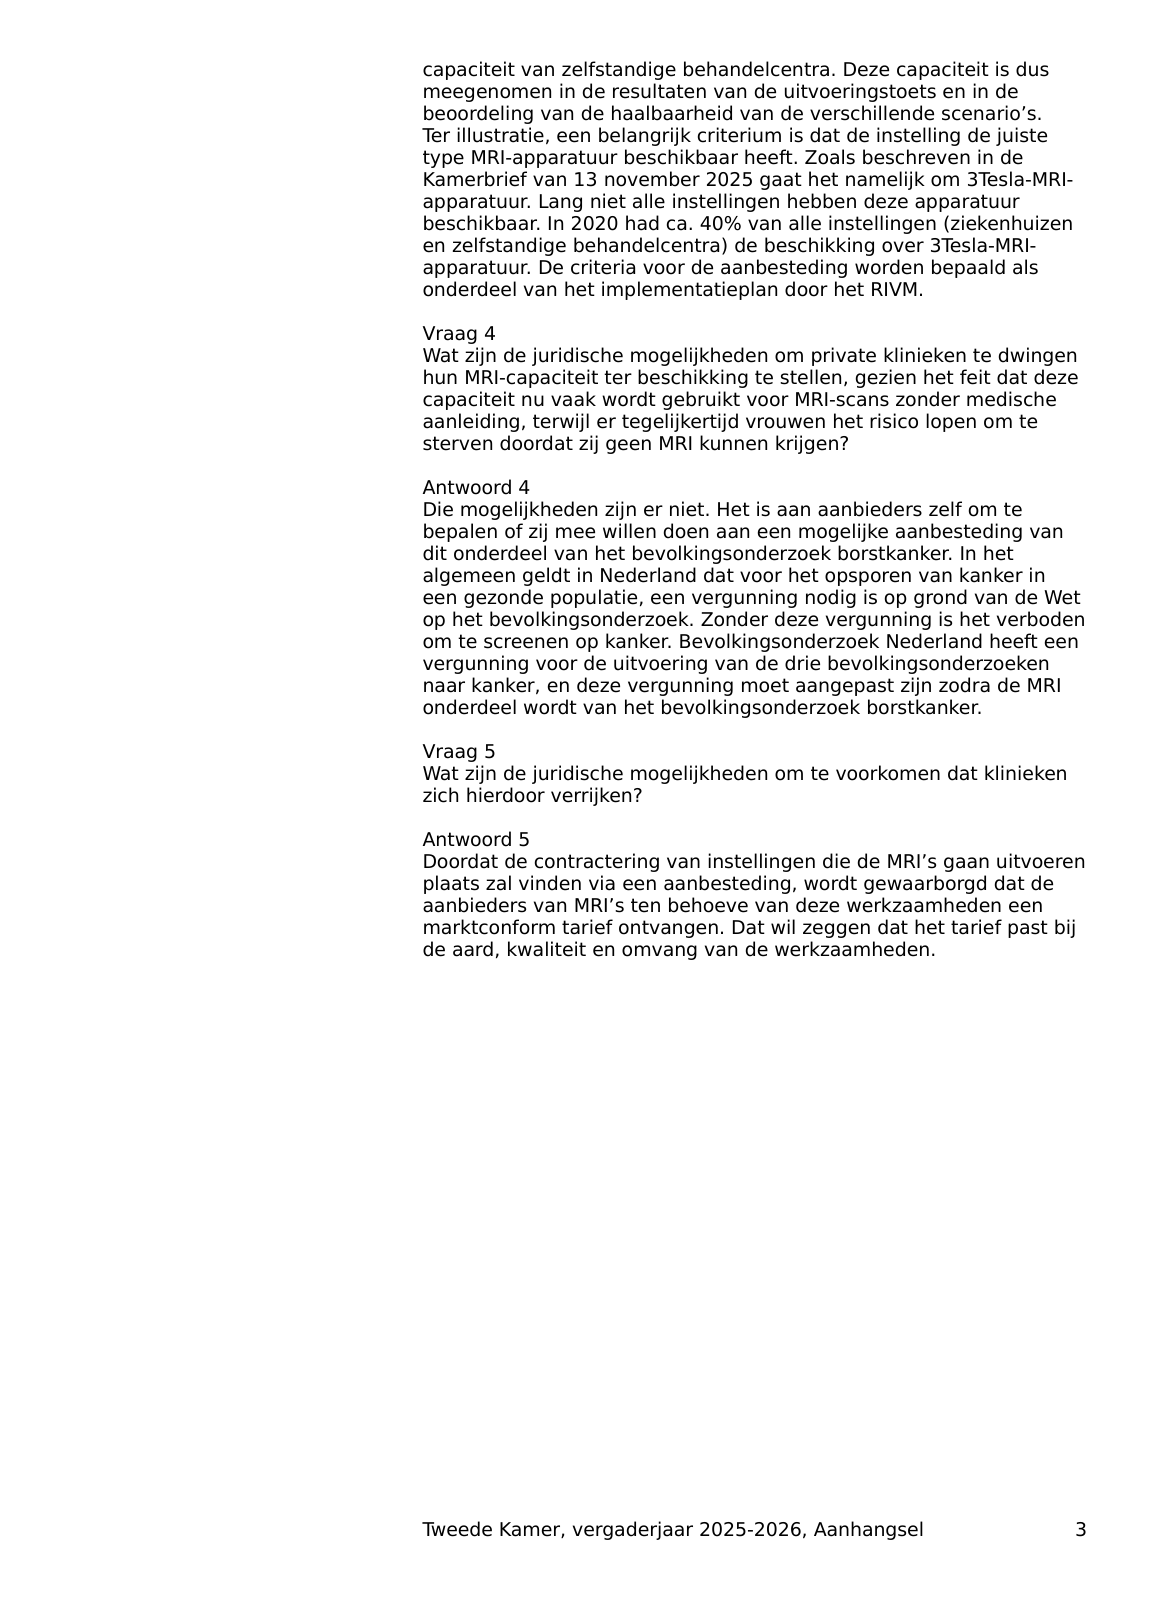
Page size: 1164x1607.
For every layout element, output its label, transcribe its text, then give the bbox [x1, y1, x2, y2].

text Antwoord 4 [422, 477, 1087, 499]
text Die mogelijkheden zijn er niet. Het is aan aanbieders zelf om te bepalen of zij mee willen doen aan een mogelijke aanbesteding van dit onderdeel van het bevolkingsonderzoek borstkanker. In het algemeen geldt in Nederland dat voor het opsporen van kanker in een gezonde populatie, een vergunning nodig is op grond van de Wet op het bevolkingsonderzoek. Zonder deze vergunning is het verboden om te screenen op kanker. Bevolkingsonderzoek Nederland heeft een vergunning voor de uitvoering van de drie bevolkingsonderzoeken naar kanker, en deze vergunning moet aangepast zijn zodra de MRI onderdeel wordt van het bevolkingsonderzoek borstkanker. [422, 499, 1087, 719]
text Wat zijn de juridische mogelijkheden om private klinieken te dwingen hun MRI-capaciteit ter beschikking te stellen, gezien het feit dat deze capaciteit nu vaak wordt gebruikt voor MRI-scans zonder medische aanleiding, terwijl er tegelijkertijd vrouwen het risico lopen om te sterven doordat zij geen MRI kunnen krijgen? [422, 345, 1087, 455]
text Vraag 5 [422, 741, 1087, 763]
text Doordat de contractering van instellingen die de MRI’s gaan uitvoeren plaats zal vinden via een aanbesteding, wordt gewaarborgd dat de aanbieders van MRI’s ten behoeve van deze werkzaamheden een marktconform tarief ontvangen. Dat wil zeggen dat het tarief past bij de aard, kwaliteit en omvang van de werkzaamheden. [422, 851, 1087, 961]
text Antwoord 5 [422, 829, 1087, 851]
text Ter illustratie, een belangrijk criterium is dat de instelling de juiste type MRI-apparatuur beschikbaar heeft. Zoals beschreven in de Kamerbrief van 13 november 2025 gaat het namelijk om 3Tesla-MRI-apparatuur. Lang niet alle instellingen hebben deze apparatuur beschikbaar. In 2020 had ca. 40% van alle instellingen (ziekenhuizen en zelfstandige behandelcentra) de beschikking over 3Tesla-MRI-apparatuur. De criteria voor de aanbesteding worden bepaald als onderdeel van het implementatieplan door het RIVM. [422, 125, 1087, 301]
text Vraag 4 [422, 323, 1087, 345]
text capaciteit van zelfstandige behandelcentra. Deze capaciteit is dus meegenomen in de resultaten van de uitvoeringstoets en in de beoordeling van de haalbaarheid van de verschillende scenario’s. [422, 59, 1087, 125]
text Wat zijn de juridische mogelijkheden om te voorkomen dat klinieken zich hierdoor verrijken? [422, 763, 1087, 807]
